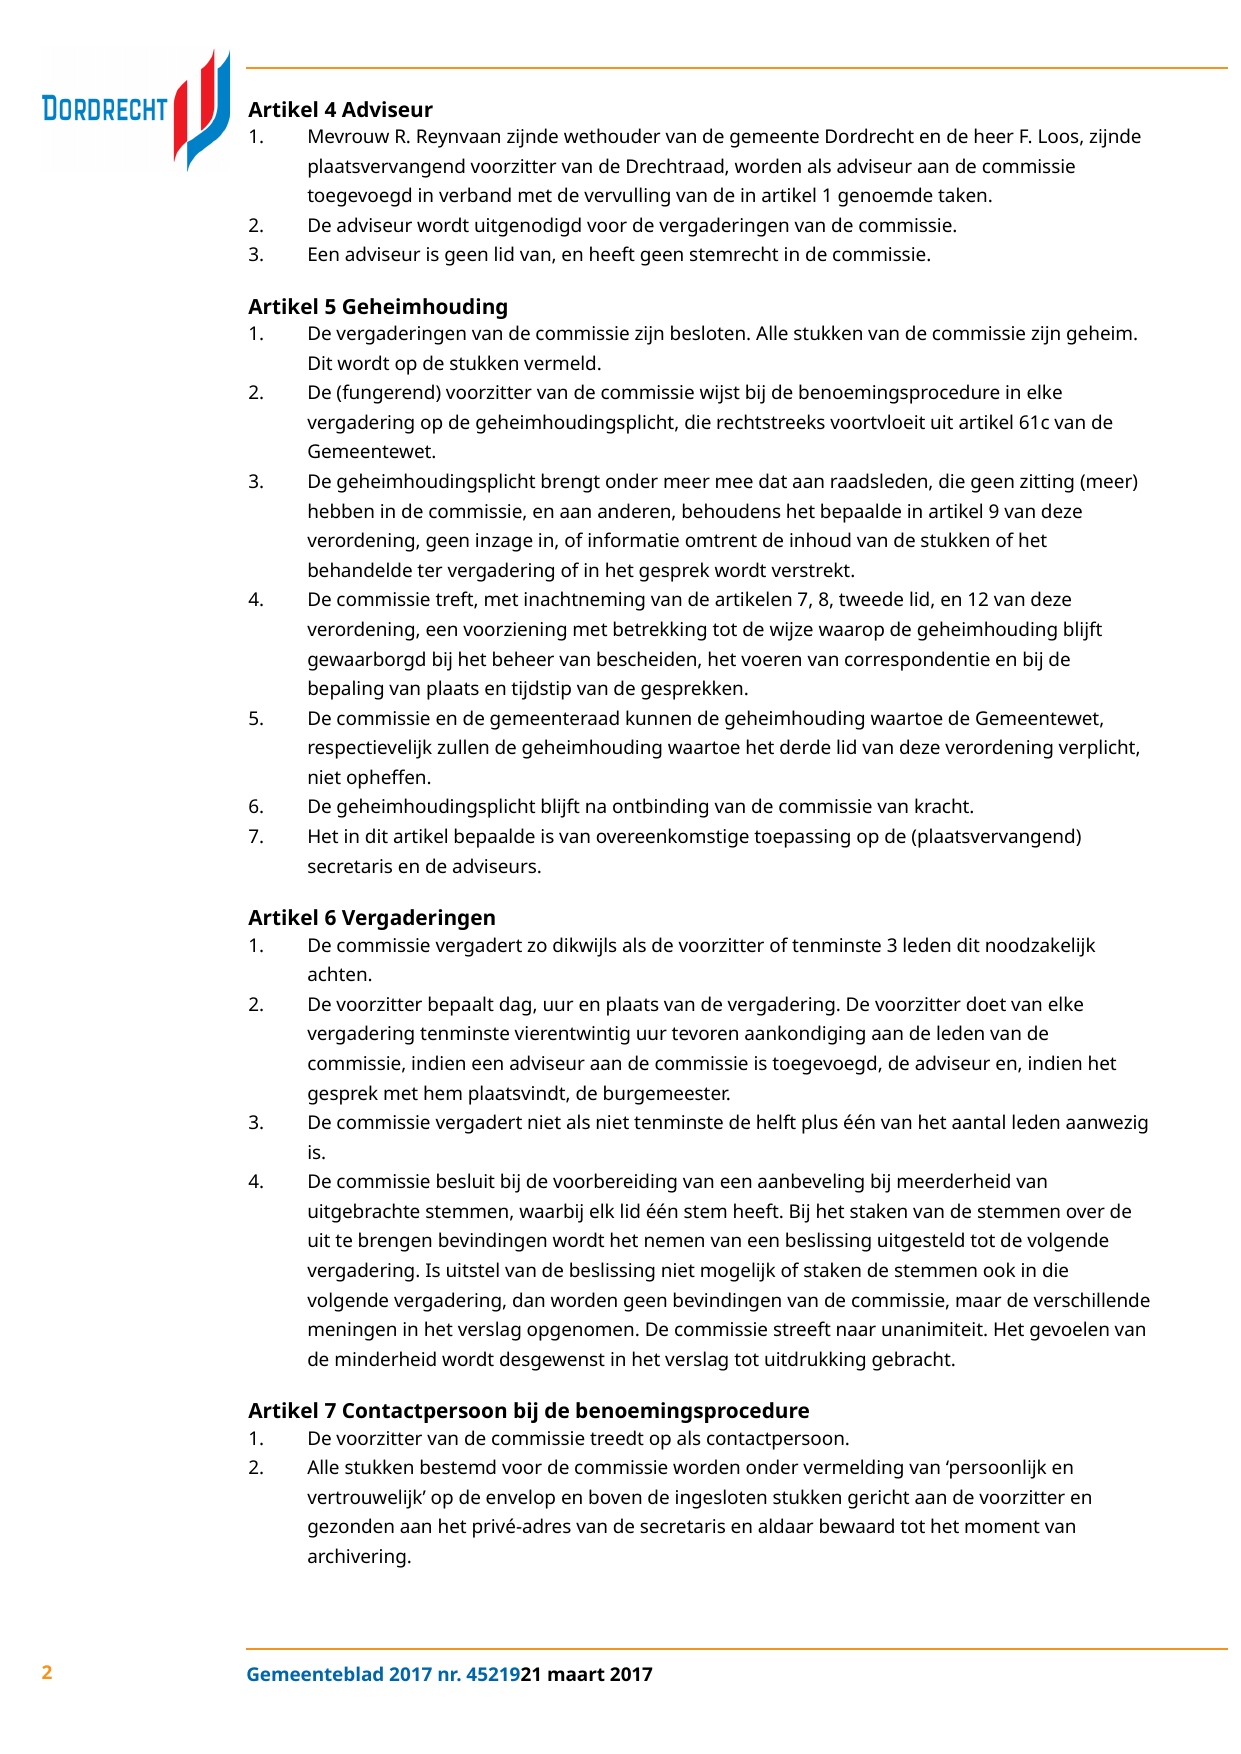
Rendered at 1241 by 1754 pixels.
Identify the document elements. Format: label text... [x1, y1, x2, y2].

text Artikel 7 Contactpersoon bij de benoemingsprocedure [248, 1396, 1152, 1425]
list De adviseur wordt uitgenodigd voor de vergaderingen van de commissie. [248, 212, 1152, 238]
list De (fungerend) voorzitter van de commissie wijst bij de benoemingsprocedure in elke vergadering op de geheimhoudingsplicht, die rechtstreeks voortvloeit uit artikel 61c van de Gemeentewet. [248, 379, 1152, 464]
list De vergaderingen van de commissie zijn besloten. Alle stukken van de commissie zijn geheim. Dit wordt op de stukken vermeld. [248, 320, 1152, 376]
list De commissie treft, met inachtneming van de artikelen 7, 8, tweede lid, en 12 van deze verordening, een voorziening met betrekking tot de wijze waarop de geheimhouding blijft gewaarborgd bij het beheer van bescheiden, het voeren van correspondentie en bij de bepaling van plaats en tijdstip van de gesprekken. [248, 587, 1152, 701]
picture [41, 47, 231, 172]
list De commissie besluit bij de voorbereiding van een aanbeveling bij meerderheid van uitgebrachte stemmen, waarbij elk lid één stem heeft. Bij het staken van de stemmen over de uit te brengen bevindingen wordt het nemen van een beslissing uitgesteld tot de volgende vergadering. Is uitstel van de beslissing niet mogelijk of staken de stemmen ook in die volgende vergadering, dan worden geen bevindingen van de commissie, maar de verschillende meningen in het verslag opgenomen. De commissie streeft naar unanimiteit. Het gevoelen van de minderheid wordt desgewenst in het verslag tot uitdrukking gebracht. [248, 1168, 1152, 1372]
list Mevrouw R. Reynvaan zijnde wethouder van de gemeente Dordrecht en de heer F. Loos, zijnde plaatsvervangend voorzitter van de Drechtraad, worden als adviseur aan de commissie toegevoegd in verband met de vervulling van de in artikel 1 genoemde taken. [248, 123, 1152, 208]
list Een adviseur is geen lid van, en heeft geen stemrecht in de commissie. [248, 242, 1152, 267]
text Artikel 4 Adviseur [248, 95, 1152, 123]
list De commissie en de gemeenteraad kunnen de geheimhouding waartoe de Gemeentewet, respectievelijk zullen de geheimhouding waartoe het derde lid van deze verordening verplicht, niet opheffen. [248, 705, 1152, 790]
list De commissie vergadert zo dikwijls als de voorzitter of tenminste 3 leden dit noodzakelijk achten. [248, 932, 1152, 987]
list De voorzitter bepaalt dag, uur en plaats van de vergadering. De voorzitter doet van elke vergadering tenminste vierentwintig uur tevoren aankondiging aan de leden van de commissie, indien een adviseur aan de commissie is toegevoegd, de adviseur en, indien het gesprek met hem plaatsvindt, de burgemeester. [248, 991, 1152, 1105]
list De geheimhoudingsplicht brengt onder meer mee dat aan raadsleden, die geen zitting (meer) hebben in de commissie, en aan anderen, behoudens het bepaalde in artikel 9 van deze verordening, geen inzage in, of informatie omtrent de inhoud van de stukken of het behandelde ter vergadering of in het gesprek wordt verstrekt. [248, 468, 1152, 583]
list De geheimhoudingsplicht blijft na ontbinding van de commissie van kracht. [248, 794, 1152, 819]
list Het in dit artikel bepaalde is van overeenkomstige toepassing op de (plaatsvervangend) secretaris en de adviseurs. [248, 823, 1152, 879]
list De voorzitter van de commissie treedt op als contactpersoon. [248, 1425, 1152, 1451]
list Alle stukken bestemd voor de commissie worden onder vermelding van ‘persoonlijk en vertrouwelijk’ op de envelop en boven de ingesloten stukken gericht aan de voorzitter en gezonden aan het privé-adres van de secretaris en aldaar bewaard tot het moment van archivering. [248, 1454, 1152, 1569]
text Artikel 6 Vergaderingen [248, 903, 1152, 932]
text Artikel 5 Geheimhouding [248, 292, 1152, 320]
list De commissie vergadert niet als niet tenminste de helft plus één van het aantal leden aanwezig is. [248, 1109, 1152, 1164]
